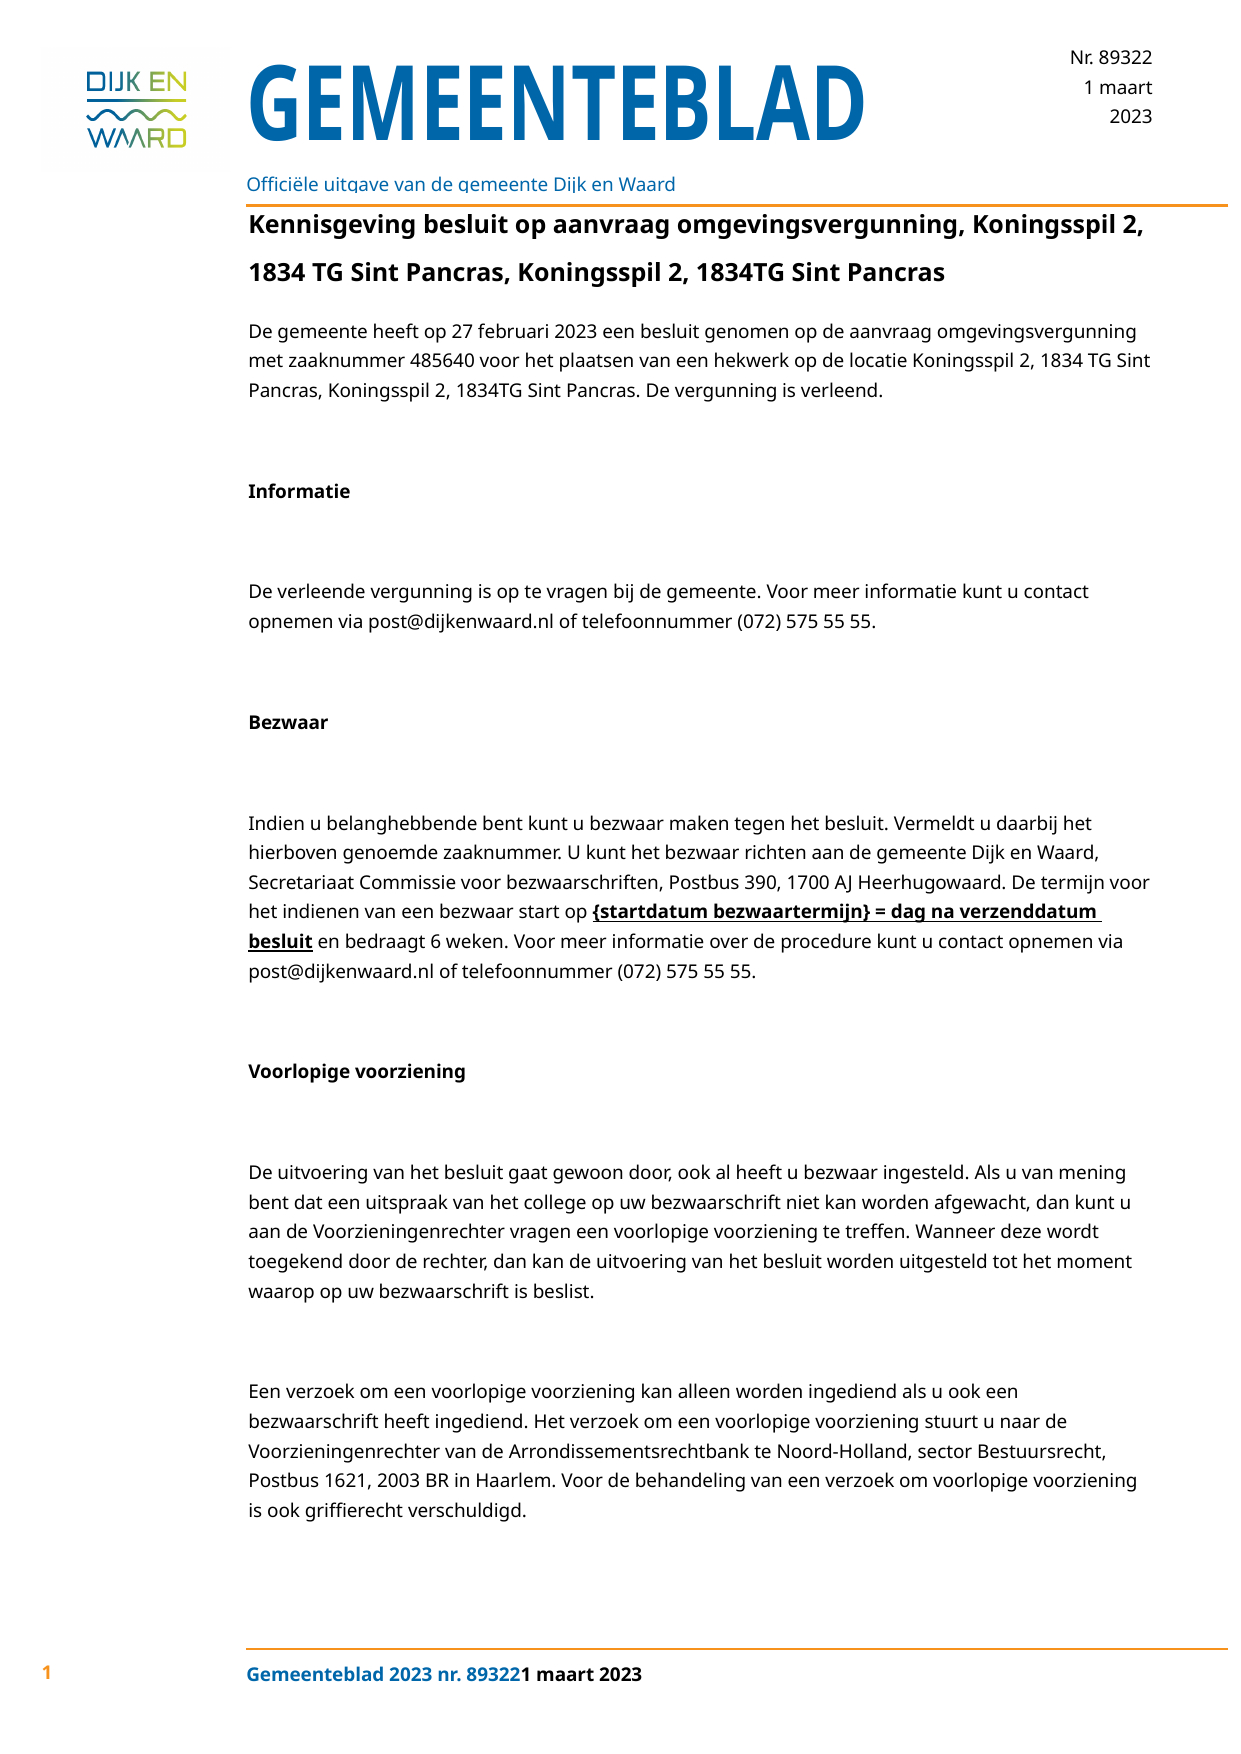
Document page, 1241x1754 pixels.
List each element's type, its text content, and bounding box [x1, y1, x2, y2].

text De verleende vergunning is op te vragen bij de gemeente. Voor meer informatie kunt u contact opnemen via post@dijkenwaard.nl of telefoonnummer (072) 575 55 55. [248, 579, 1152, 634]
text De uitvoering van het besluit gaat gewoon door, ook al heeft u bezwaar ingesteld. Als u van mening bent dat een uitspraak van het college op uw bezwaarschrift niet kan worden afgewacht, dan kunt u aan de Voorzieningenrechter vragen een voorlopige voorziening te treffen. Wanneer deze wordt toegekend door de rechter, dan kan de uitvoering van het besluit worden uitgesteld tot het moment waarop op uw bezwaarschrift is beslist. [248, 1159, 1152, 1304]
text Kennisgeving besluit op aanvraag omgevingsvergunning, Koningsspil 2, 1834 TG Sint Pancras, Koningsspil 2, 1834TG Sint Pancras [248, 207, 1152, 288]
text Voorlopige voorziening [248, 1059, 1152, 1084]
text Een verzoek om een voorlopige voorziening kan alleen worden ingediend als u ook een bezwaarschrift heeft ingediend. Het verzoek om een voorlopige voorziening stuurt u naar de Voorzieningenrechter van de Arrondissementsrechtbank te Noord-Holland, sector Bestuursrecht, Postbus 1621, 2003 BR in Haarlem. Voor de behandeling van een verzoek om voorlopige voorziening is ook griffierecht verschuldigd. [248, 1379, 1152, 1523]
text Informatie [248, 478, 1152, 504]
text De gemeente heeft op 27 februari 2023 een besluit genomen op de aanvraag omgevingsvergunning met zaaknummer 485640 voor het plaatsen van een hekwerk op de locatie Koningsspil 2, 1834 TG Sint Pancras, Koningsspil 2, 1834TG Sint Pancras. De vergunning is verleend. [248, 318, 1152, 403]
picture [41, 47, 231, 172]
text Bezwaar [248, 709, 1152, 735]
text Indien u belanghebbende bent kunt u bezwaar maken tegen het besluit. Vermeldt u daarbij het hierboven genoemde zaaknummer. U kunt het bezwaar richten aan de gemeente Dijk en Waard, Secretariaat Commissie voor bezwaarschriften, Postbus 390, 1700 AJ Heerhugowaard. De termijn voor het indienen van een bezwaar start op {startdatum bezwaartermijn} = dag na verzenddatum besluit en bedraagt 6 weken. Voor meer informatie over de procedure kunt u contact opnemen via post@dijkenwaard.nl of telefoonnummer (072) 575 55 55. [248, 810, 1152, 984]
